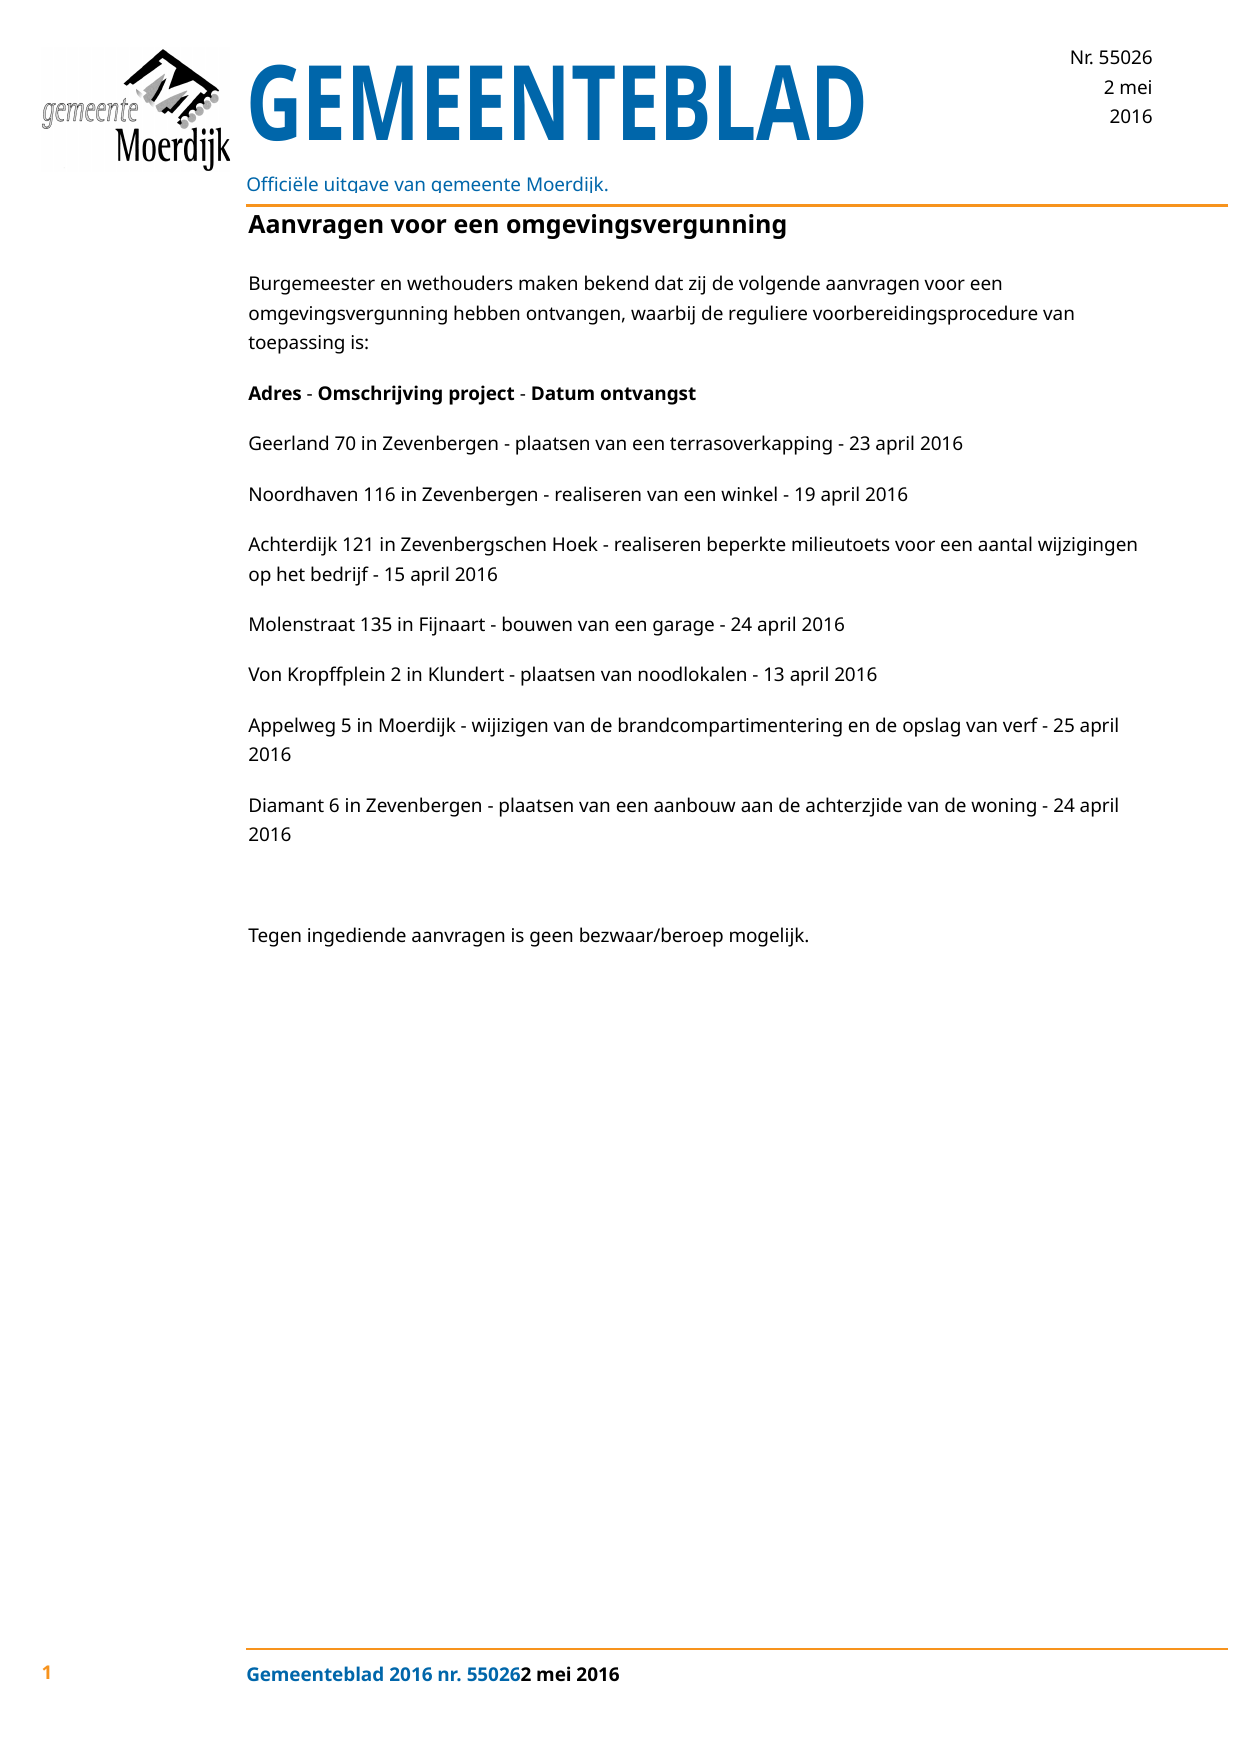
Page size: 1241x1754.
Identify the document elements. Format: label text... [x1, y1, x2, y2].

text Tegen ingediende aanvragen is geen bezwaar/beroep mogelijk. [248, 922, 1152, 948]
text Diamant 6 in Zevenbergen - plaatsen van een aanbouw aan de achterzjide van de woning - 24 april 2016 [248, 792, 1152, 847]
text Adres - Omschrijving project - Datum ontvangst [248, 380, 1152, 406]
text Von Kropffplein 2 in Klundert - plaatsen van noodlokalen - 13 april 2016 [248, 662, 1152, 687]
text Achterdijk 121 in Zevenbergschen Hoek - realiseren beperkte milieutoets voor een aantal wijzigingen op het bedrijf - 15 april 2016 [248, 531, 1152, 586]
text Appelweg 5 in Moerdijk - wijizigen van de brandcompartimentering en de opslag van verf - 25 april 2016 [248, 712, 1152, 767]
text Burgemeester en wethouders maken bekend dat zij de volgende aanvragen voor een omgevingsvergunning hebben ontvangen, waarbij de reguliere voorbereidingsprocedure van toepassing is: [248, 270, 1152, 355]
picture [41, 47, 231, 172]
text Noordhaven 116 in Zevenbergen - realiseren van een winkel - 19 april 2016 [248, 481, 1152, 506]
text Molenstraat 135 in Fijnaart - bouwen van een garage - 24 april 2016 [248, 611, 1152, 637]
text Aanvragen voor een omgevingsvergunning [248, 207, 1152, 241]
text Geerland 70 in Zevenbergen - plaatsen van een terrasoverkapping - 23 april 2016 [248, 430, 1152, 456]
